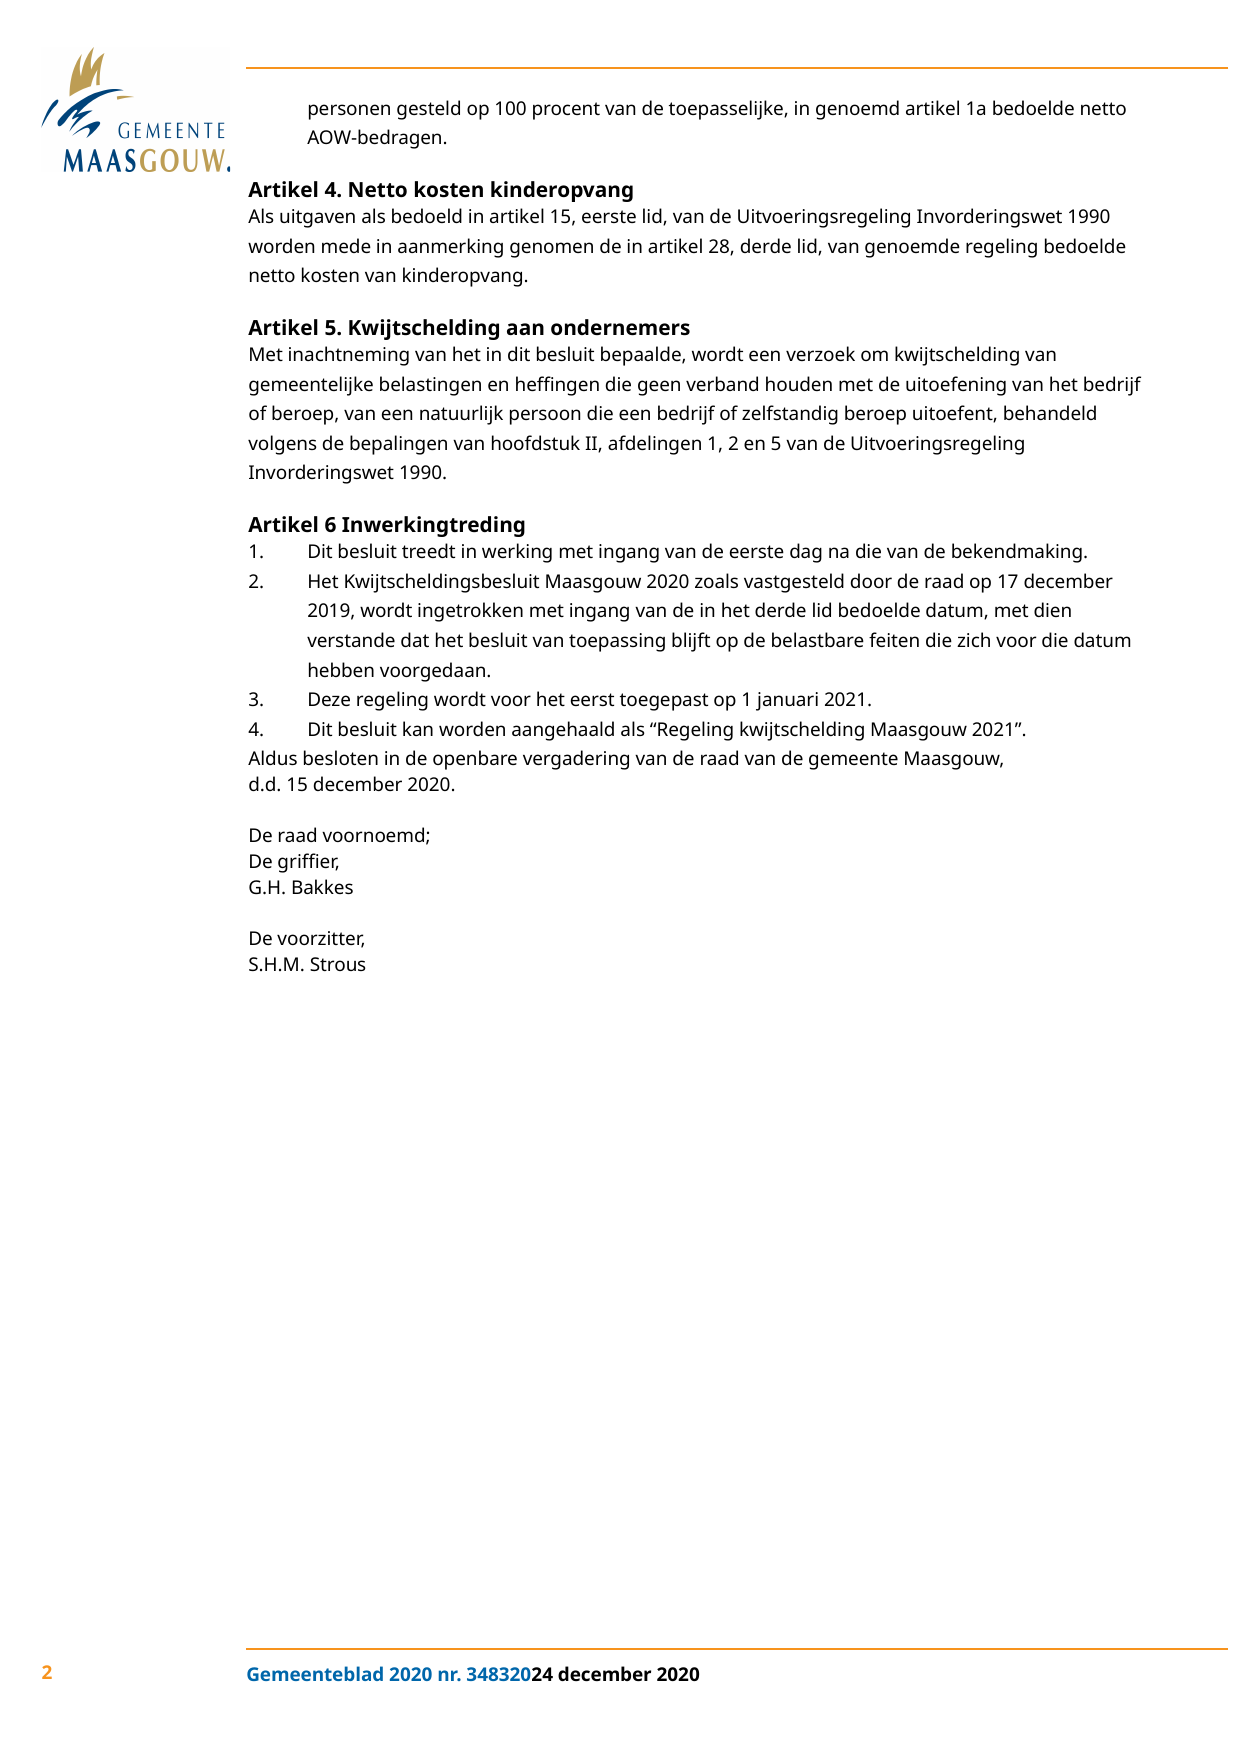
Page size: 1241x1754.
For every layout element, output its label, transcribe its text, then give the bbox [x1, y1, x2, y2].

list personen gesteld op 100 procent van de toepasselijke, in genoemd artikel 1a bedoelde netto AOW-bedragen. [248, 95, 1152, 150]
text Met inachtneming van het in dit besluit bepaalde, wordt een verzoek om kwijtschelding van gemeentelijke belastingen en heffingen die geen verband houden met de uitoefening van het bedrijf of beroep, van een natuurlijk persoon die een bedrijf of zelfstandig beroep uitoefent, behandeld volgens de bepalingen van hoofdstuk II, afdelingen 1, 2 en 5 van de Uitvoeringsregeling Invorderingswet 1990. [248, 341, 1152, 485]
text S.H.M. Strous [248, 951, 1152, 977]
text Artikel 6 Inwerkingtreding [248, 510, 1152, 538]
text De griffier, [248, 848, 1152, 874]
list Dit besluit treedt in werking met ingang van de eerste dag na die van de bekendmaking. [248, 538, 1152, 564]
text Aldus besloten in de openbare vergadering van de raad van de gemeente Maasgouw, [248, 746, 1152, 771]
list Deze regeling wordt voor het eerst toegepast op 1 januari 2021. [248, 686, 1152, 712]
text De raad voornoemd; [248, 823, 1152, 848]
text Artikel 4. Netto kosten kinderopvang [248, 175, 1152, 203]
list Dit besluit kan worden aangehaald als “Regeling kwijtschelding Maasgouw 2021”. [248, 716, 1152, 742]
text d.d. 15 december 2020. [248, 771, 1152, 797]
list Het Kwijtscheldingsbesluit Maasgouw 2020 zoals vastgesteld door de raad op 17 december 2019, wordt ingetrokken met ingang van de in het derde lid bedoelde datum, met dien verstande dat het besluit van toepassing blijft op de belastbare feiten die zich voor die datum hebben voorgedaan. [248, 568, 1152, 682]
text G.H. Bakkes [248, 874, 1152, 900]
picture [41, 47, 231, 172]
text Als uitgaven als bedoeld in artikel 15, eerste lid, van de Uitvoeringsregeling Invorderingswet 1990 worden mede in aanmerking genomen de in artikel 28, derde lid, van genoemde regeling bedoelde netto kosten van kinderopvang. [248, 203, 1152, 288]
text Artikel 5. Kwijtschelding aan ondernemers [248, 313, 1152, 341]
text De voorzitter, [248, 926, 1152, 951]
